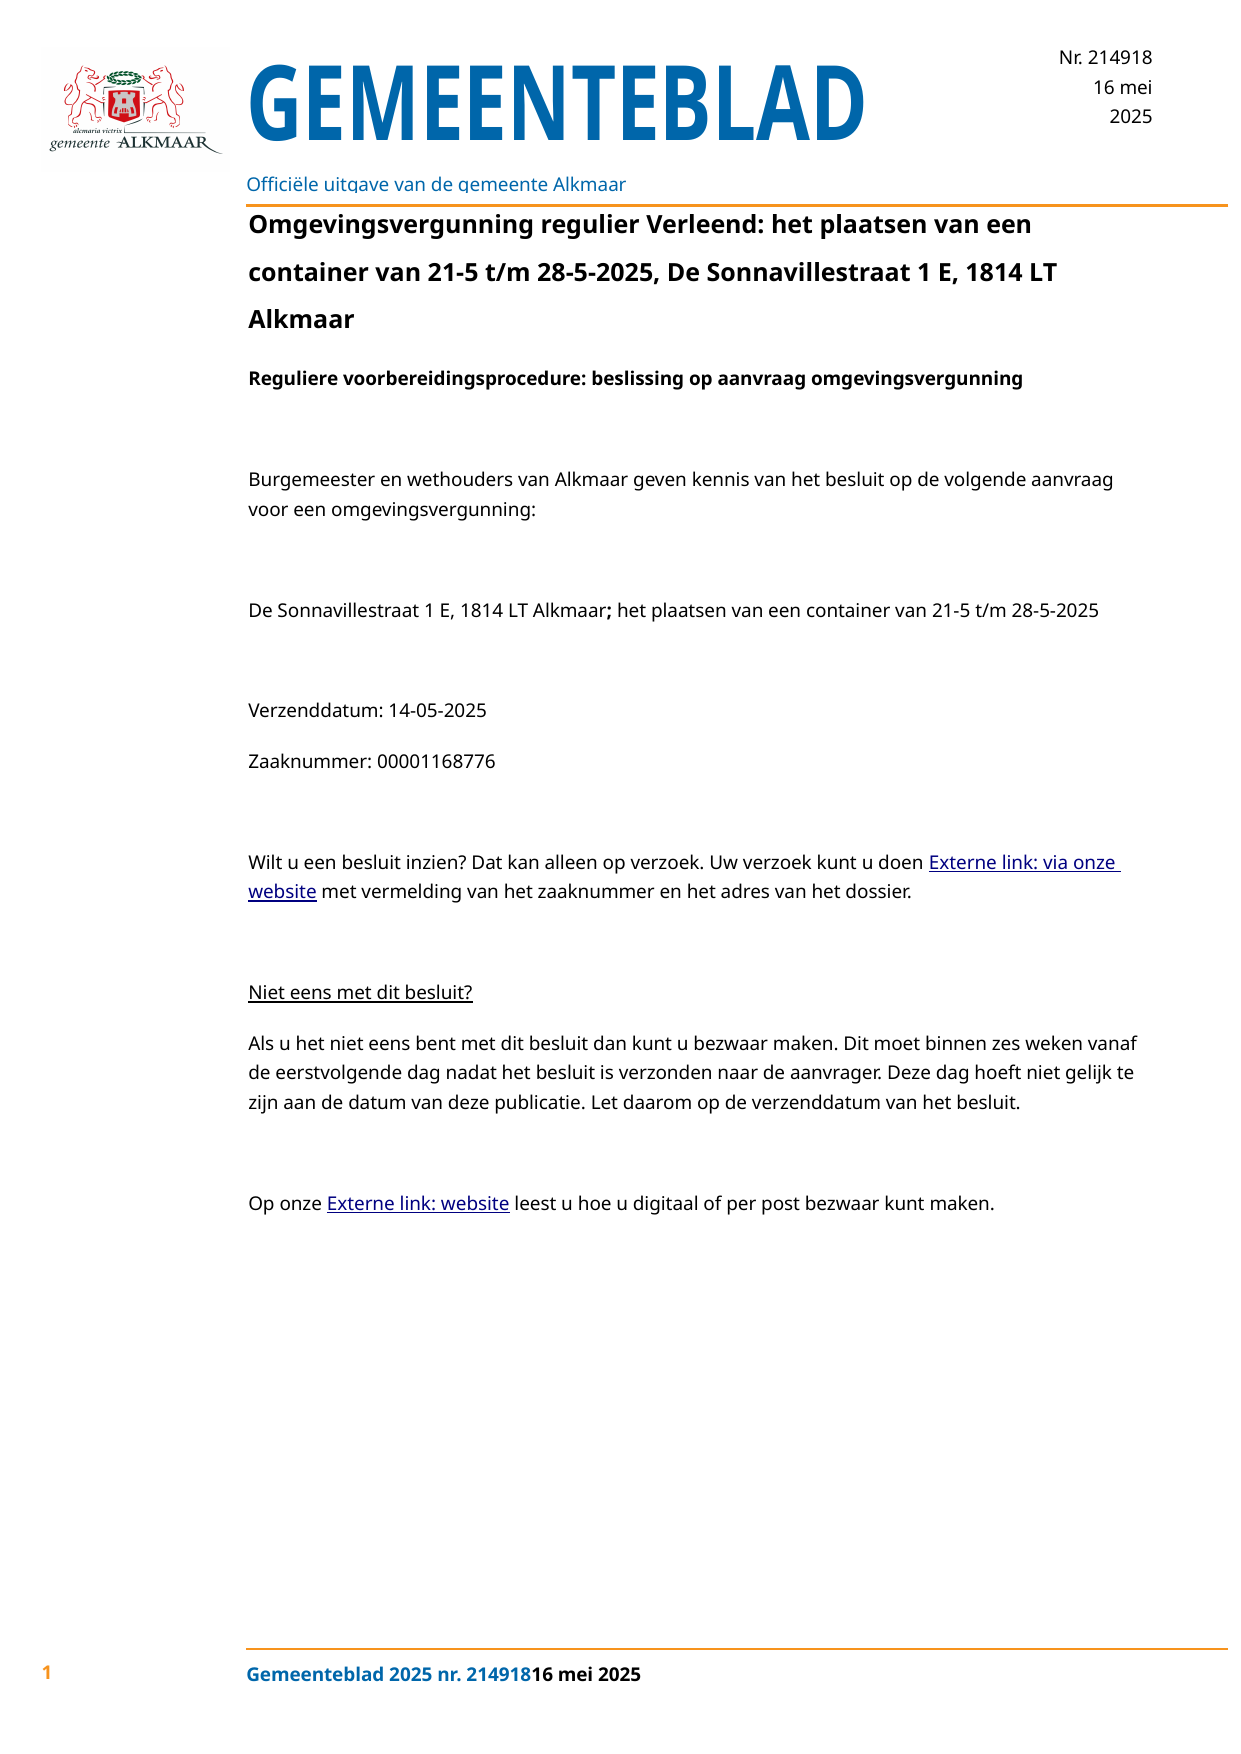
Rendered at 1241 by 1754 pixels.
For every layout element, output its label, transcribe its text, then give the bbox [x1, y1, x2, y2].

text Op onze Externe link: website leest u hoe u digitaal of per post bezwaar kunt maken. [248, 1190, 1152, 1215]
text Zaaknummer: 00001168776 [248, 748, 1152, 774]
picture [41, 47, 231, 172]
text De Sonnavillestraat 1 E, 1814 LT Alkmaar; het plaatsen van een container van 21-5 t/m 28-5-2025 [248, 597, 1152, 622]
text Verzenddatum: 14-05-2025 [248, 698, 1152, 723]
text Wilt u een besluit inzien? Dat kan alleen op verzoek. Uw verzoek kunt u doen Externe link: via onze website met vermelding van het zaaknummer en het adres van het dossier. [248, 849, 1152, 904]
text Als u het niet eens bent met dit besluit dan kunt u bezwaar maken. Dit moet binnen zes weken vanaf de eerstvolgende dag nadat het besluit is verzonden naar de aanvrager. Deze dag hoeft niet gelijk te zijn aan de datum van deze publicatie. Let daarom op de verzenddatum van het besluit. [248, 1030, 1152, 1114]
text Omgevingsvergunning regulier Verleend: het plaatsen van een container van 21-5 t/m 28-5-2025, De Sonnavillestraat 1 E, 1814 LT Alkmaar [248, 207, 1152, 336]
text Burgemeester en wethouders van Alkmaar geven kennis van het besluit op de volgende aanvraag voor een omgevingsvergunning: [248, 466, 1152, 522]
text Reguliere voorbereidingsprocedure: beslissing op aanvraag omgevingsvergunning [248, 366, 1152, 391]
text Niet eens met dit besluit? [248, 979, 1152, 1005]
